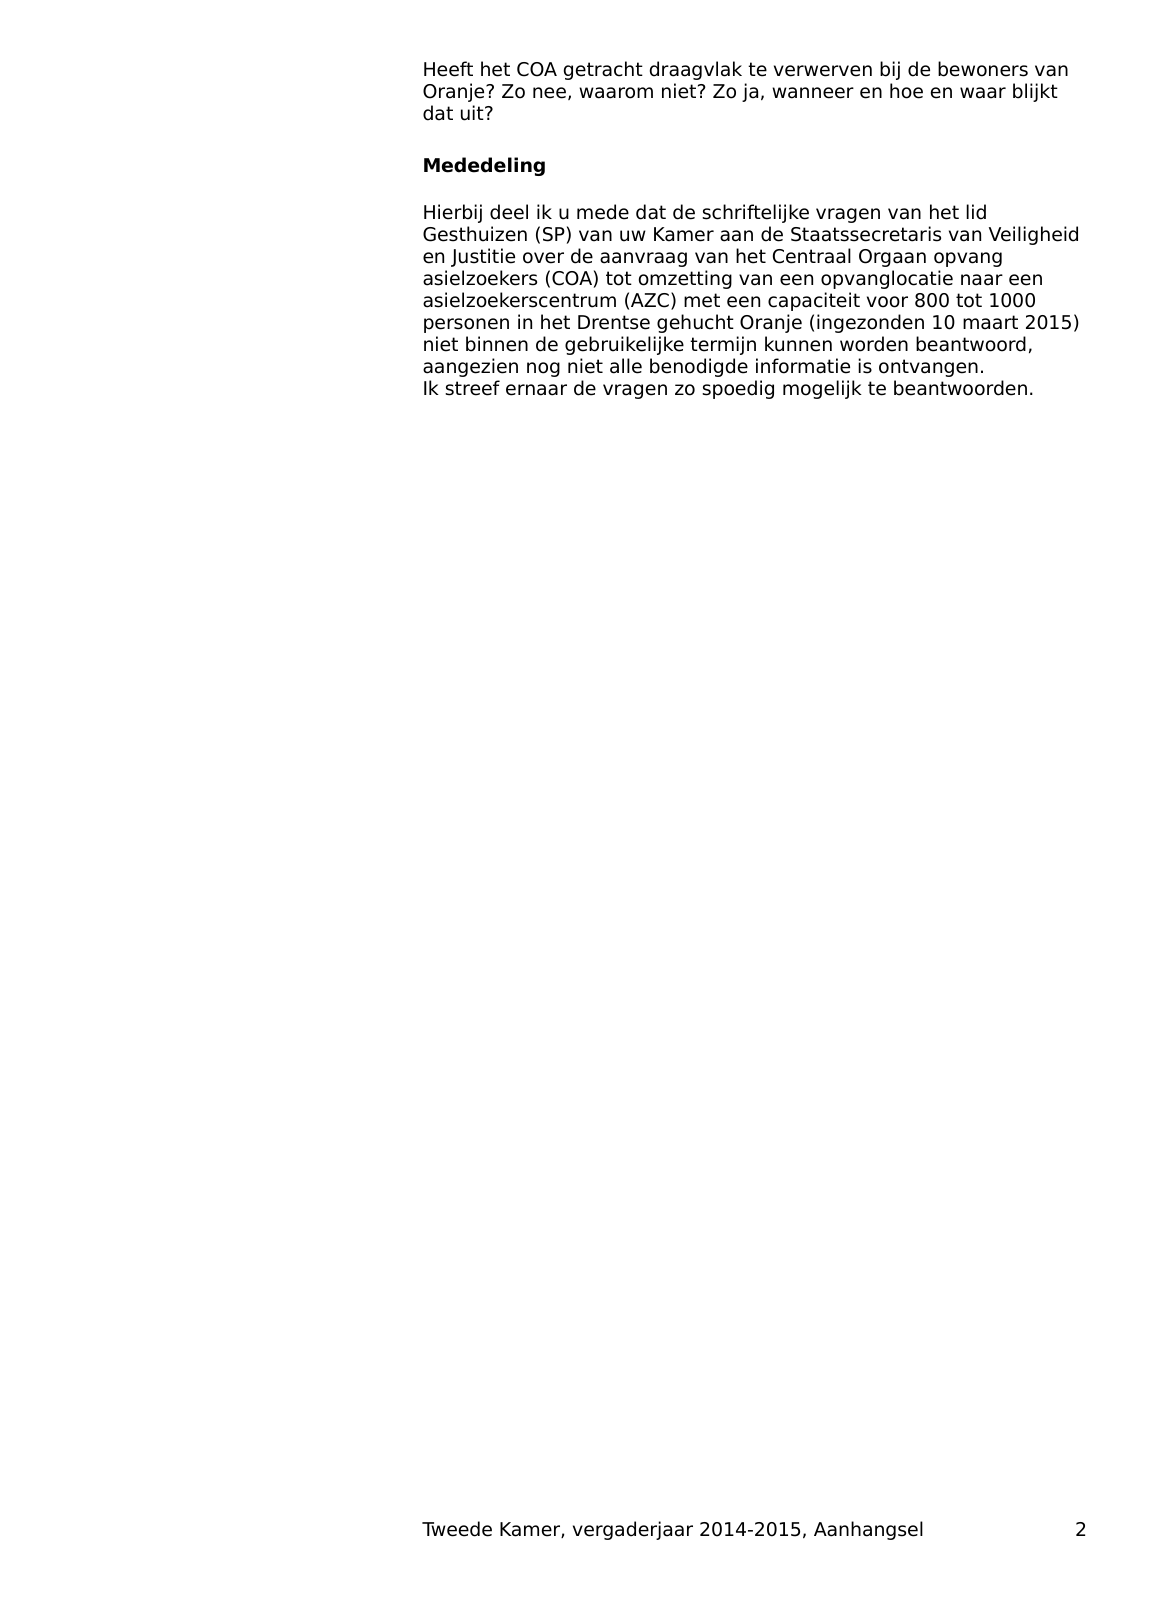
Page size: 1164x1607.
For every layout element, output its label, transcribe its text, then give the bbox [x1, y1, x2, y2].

subtitle Mededeling [422, 155, 1087, 177]
text Ik streef ernaar de vragen zo spoedig mogelijk te beantwoorden. [422, 378, 1087, 400]
text Hierbij deel ik u mede dat de schriftelijke vragen van het lid Gesthuizen (SP) van uw Kamer aan de Staatssecretaris van Veiligheid en Justitie over de aanvraag van het Centraal Orgaan opvang asielzoekers (COA) tot omzetting van een opvanglocatie naar een asielzoekerscentrum (AZC) met een capaciteit voor 800 tot 1000 personen in het Drentse gehucht Oranje (ingezonden 10 maart 2015) niet binnen de gebruikelijke termijn kunnen worden beantwoord, aangezien nog niet alle benodigde informatie is ontvangen. [422, 202, 1087, 378]
text Heeft het COA getracht draagvlak te verwerven bij de bewoners van Oranje? Zo nee, waarom niet? Zo ja, wanneer en hoe en waar blijkt dat uit? [422, 59, 1087, 125]
